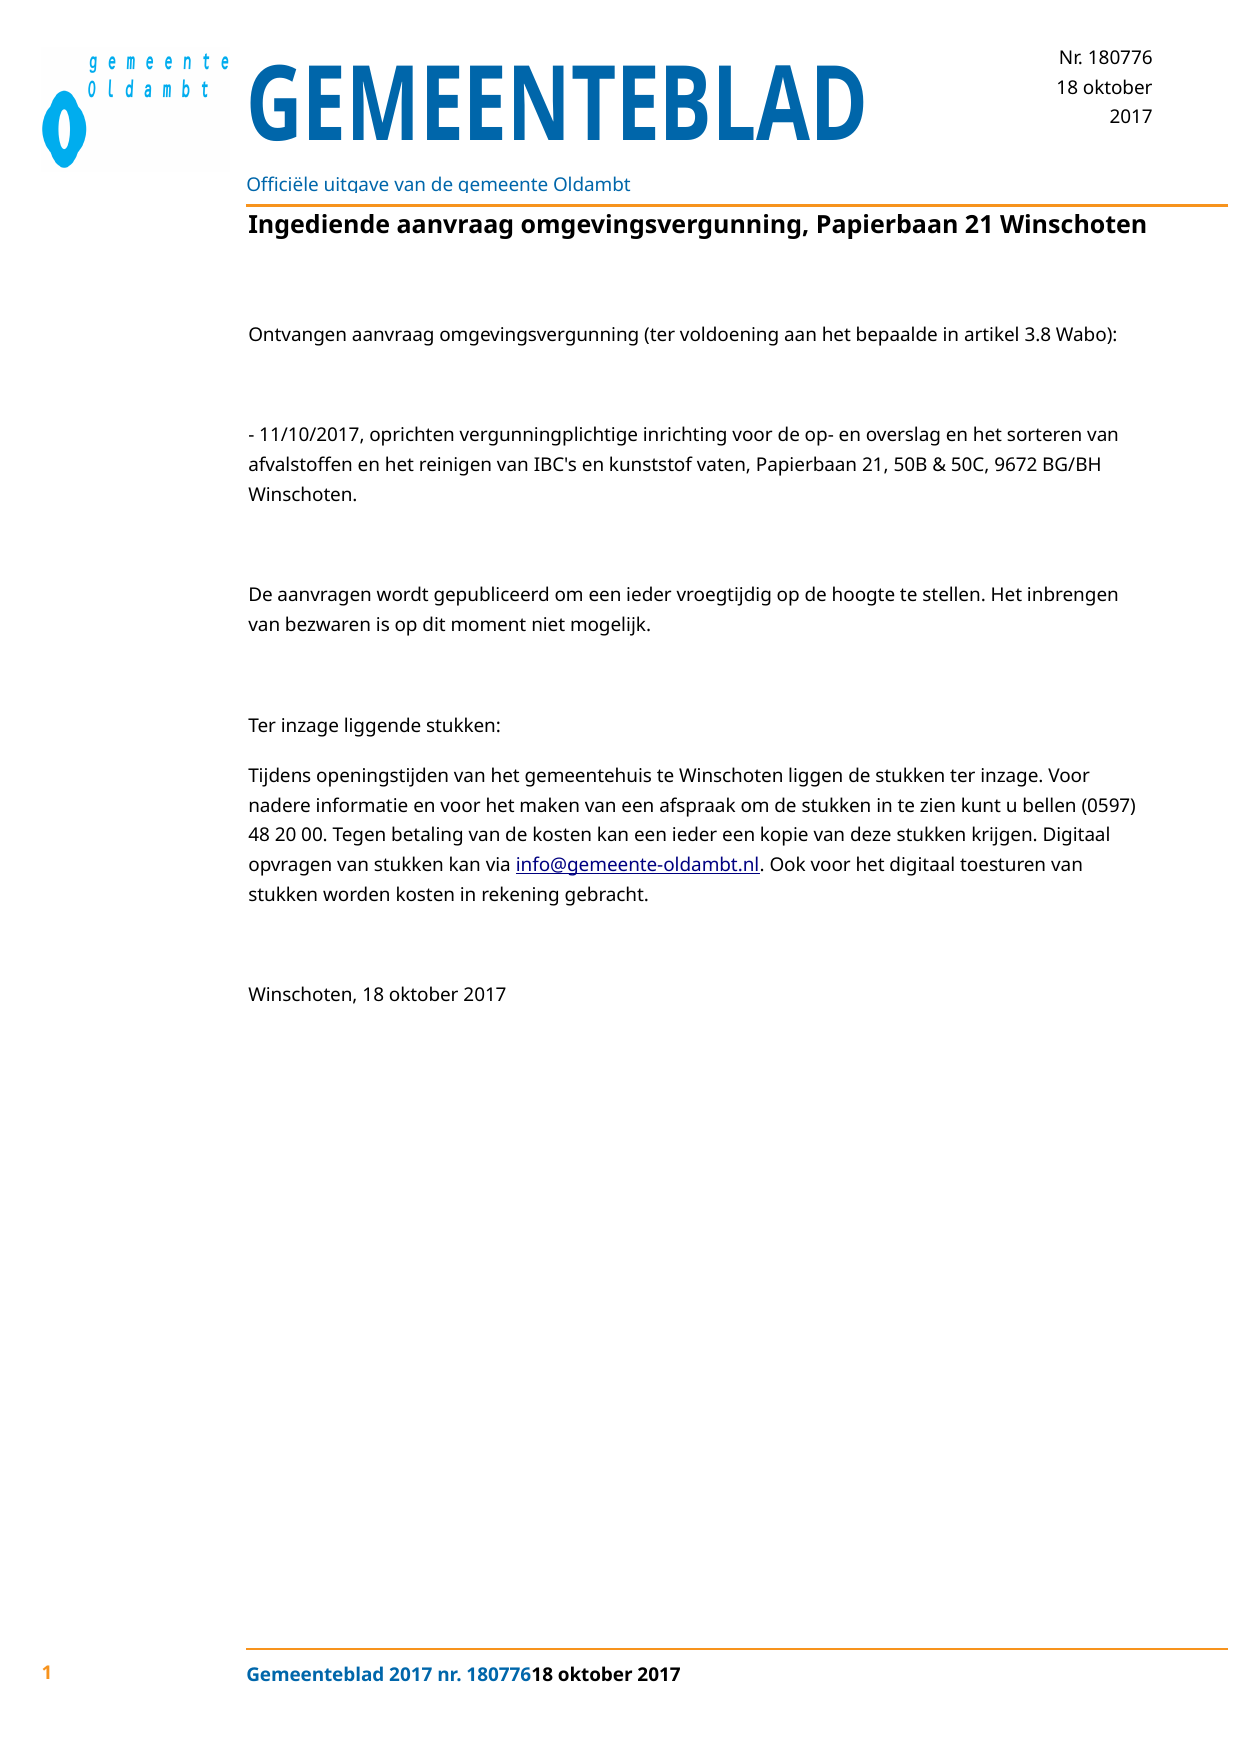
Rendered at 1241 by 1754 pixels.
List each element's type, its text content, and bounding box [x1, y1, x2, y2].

text Ontvangen aanvraag omgevingsvergunning (ter voldoening aan het bepaalde in artikel 3.8 Wabo): [248, 321, 1152, 346]
text Ingediende aanvraag omgevingsvergunning, Papierbaan 21 Winschoten [248, 207, 1152, 241]
text De aanvragen wordt gepubliceerd om een ieder vroegtijdig op de hoogte te stellen. Het inbrengen van bezwaren is op dit moment niet mogelijk. [248, 582, 1152, 637]
picture [41, 47, 231, 172]
text Tijdens openingstijden van het gemeentehuis te Winschoten liggen de stukken ter inzage. Voor nadere informatie en voor het maken van een afspraak om de stukken in te zien kunt u bellen (0597) 48 20 00. Tegen betaling van de kosten kan een ieder een kopie van deze stukken krijgen. Digitaal opvragen van stukken kan via info@gemeente-oldambt.nl. Ook voor het digitaal toesturen van stukken worden kosten in rekening gebracht. [248, 762, 1152, 906]
text - 11/10/2017, oprichten vergunningplichtige inrichting voor de op- en overslag en het sorteren van afvalstoffen en het reinigen van IBC's en kunststof vaten, Papierbaan 21, 50B & 50C, 9672 BG/BH Winschoten. [248, 422, 1152, 506]
text Winschoten, 18 oktober 2017 [248, 982, 1152, 1007]
text Ter inzage liggende stukken: [248, 712, 1152, 738]
